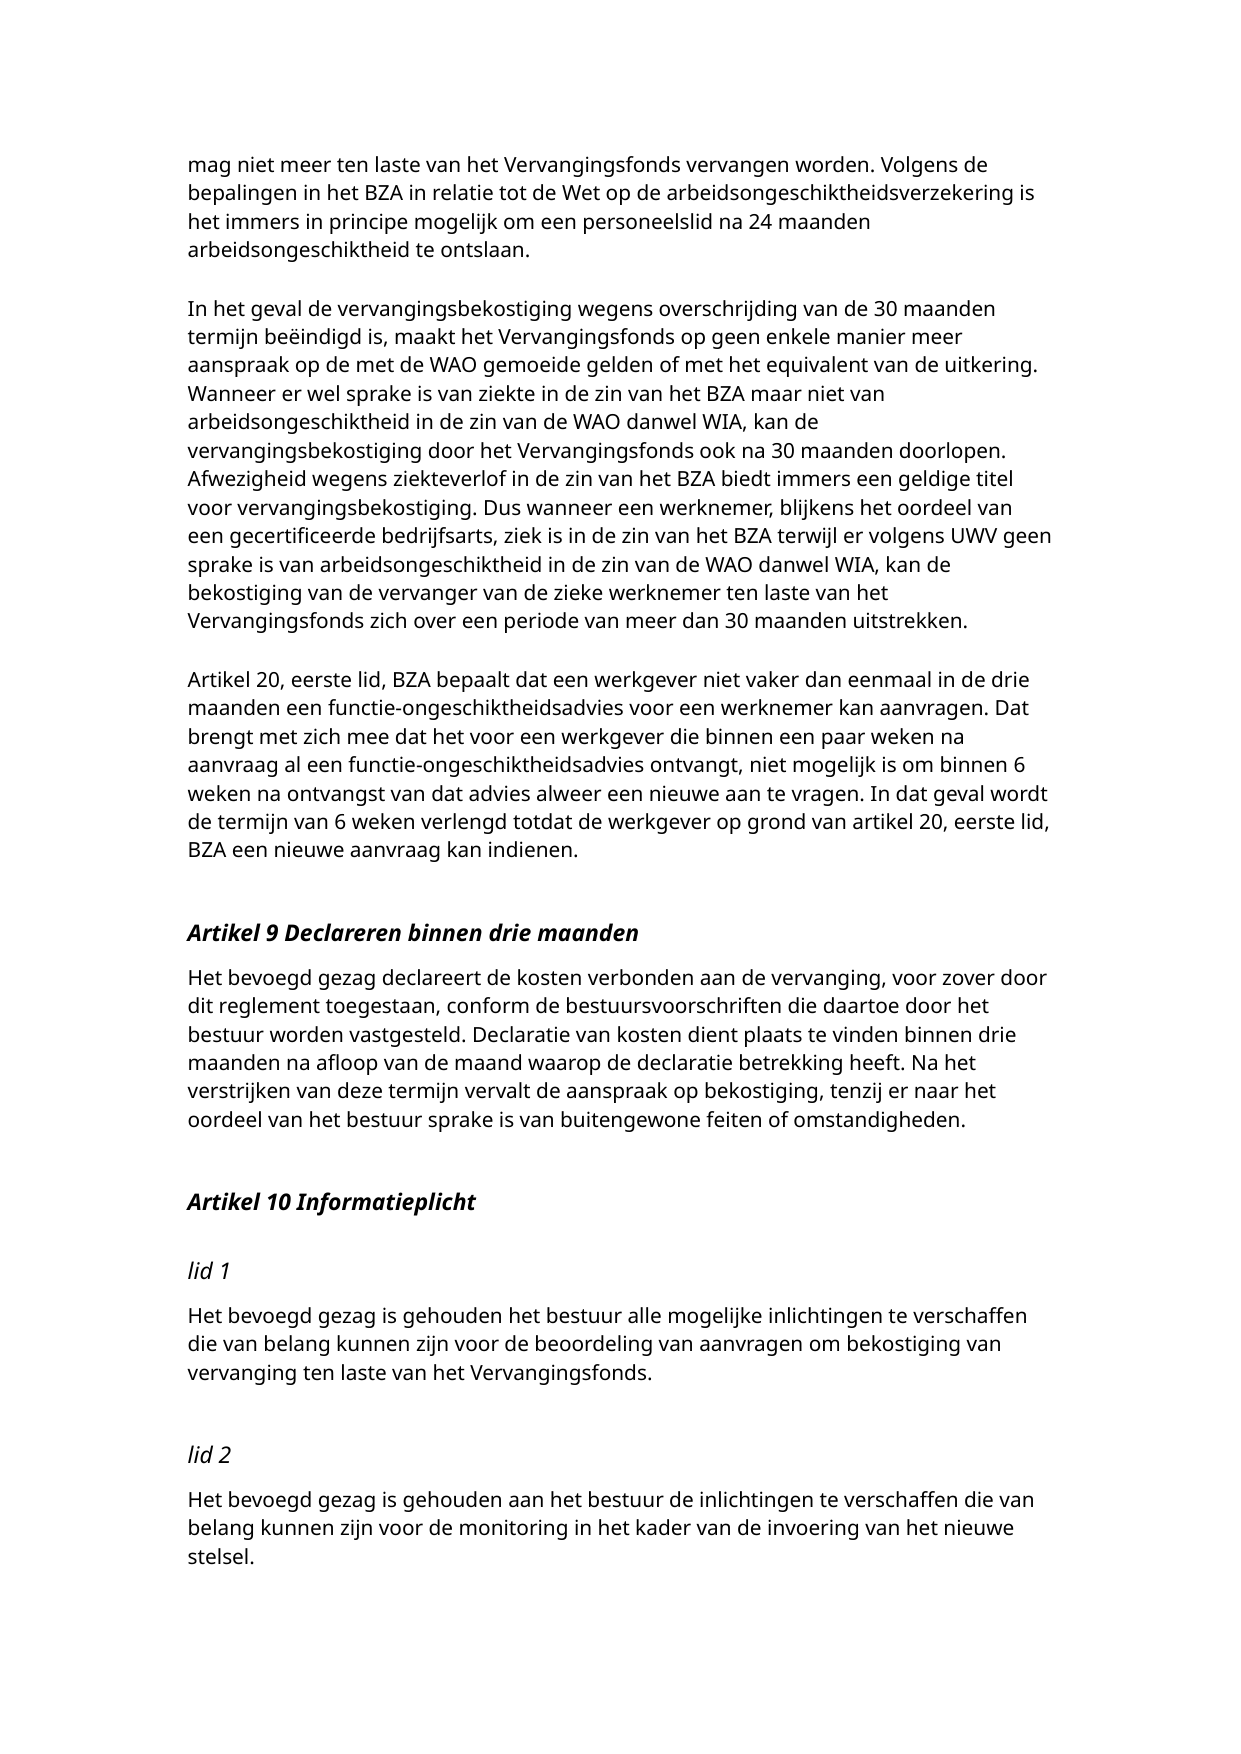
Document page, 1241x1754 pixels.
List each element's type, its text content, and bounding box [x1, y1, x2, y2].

subtitle Artikel 10 Informatieplicht [187, 1186, 1053, 1217]
text Het bevoegd gezag is gehouden het bestuur alle mogelijke inlichtingen te verschaffen die van belang kunnen zijn voor de beoordeling van aanvragen om bekostiging van vervanging ten laste van het Vervangingsfonds. [187, 1301, 1053, 1386]
subtitle Artikel 9 Declareren binnen drie maanden [187, 917, 1053, 948]
text Het bevoegd gezag is gehouden aan het bestuur de inlichtingen te verschaffen die van belang kunnen zijn voor de monitoring in het kader van de invoering van het nieuwe stelsel. [187, 1485, 1053, 1570]
subtitle lid 1 [187, 1255, 1053, 1286]
text Het bevoegd gezag declareert de kosten verbonden aan de vervanging, voor zover door dit reglement toegestaan, conform de bestuursvoorschriften die daartoe door het bestuur worden vastgesteld. Declaratie van kosten dient plaats te vinden binnen drie maanden na afloop van de maand waarop de declaratie betrekking heeft. Na het verstrijken van deze termijn vervalt de aanspraak op bekostiging, tenzij er naar het oordeel van het bestuur sprake is van buitengewone feiten of omstandigheden. [187, 963, 1053, 1133]
subtitle lid 2 [187, 1439, 1053, 1470]
text In het geval de vervangingsbekostiging wegens overschrijding van de 30 maanden termijn beëindigd is, maakt het Vervangingsfonds op geen enkele manier meer aanspraak op de met de WAO gemoeide gelden of met het equivalent van de uitkering. Wanneer er wel sprake is van ziekte in de zin van het BZA maar niet van arbeidsongeschiktheid in de zin van de WAO danwel WIA, kan de vervangingsbekostiging door het Vervangingsfonds ook na 30 maanden doorlopen. Afwezigheid wegens ziekteverlof in de zin van het BZA biedt immers een geldige titel voor vervangingsbekostiging. Dus wanneer een werknemer, blijkens het oordeel van een gecertificeerde bedrijfsarts, ziek is in de zin van het BZA terwijl er volgens UWV geen sprake is van arbeidsongeschiktheid in de zin van de WAO danwel WIA, kan de bekostiging van de vervanger van de zieke werknemer ten laste van het Vervangingsfonds zich over een periode van meer dan 30 maanden uitstrekken. [187, 294, 1053, 635]
text mag niet meer ten laste van het Vervangingsfonds vervangen worden. Volgens de bepalingen in het BZA in relatie tot de Wet op de arbeidsongeschiktheidsverzekering is het immers in principe mogelijk om een personeelslid na 24 maanden arbeidsongeschiktheid te ontslaan. [187, 150, 1053, 264]
text Artikel 20, eerste lid, BZA bepaalt dat een werkgever niet vaker dan eenmaal in de drie maanden een functie-ongeschiktheidsadvies voor een werknemer kan aanvragen. Dat brengt met zich mee dat het voor een werkgever die binnen een paar weken na aanvraag al een functie-ongeschiktheidsadvies ontvangt, niet mogelijk is om binnen 6 weken na ontvangst van dat advies alweer een nieuwe aan te vragen. In dat geval wordt de termijn van 6 weken verlengd totdat de werkgever op grond van artikel 20, eerste lid, BZA een nieuwe aanvraag kan indienen. [187, 665, 1053, 864]
